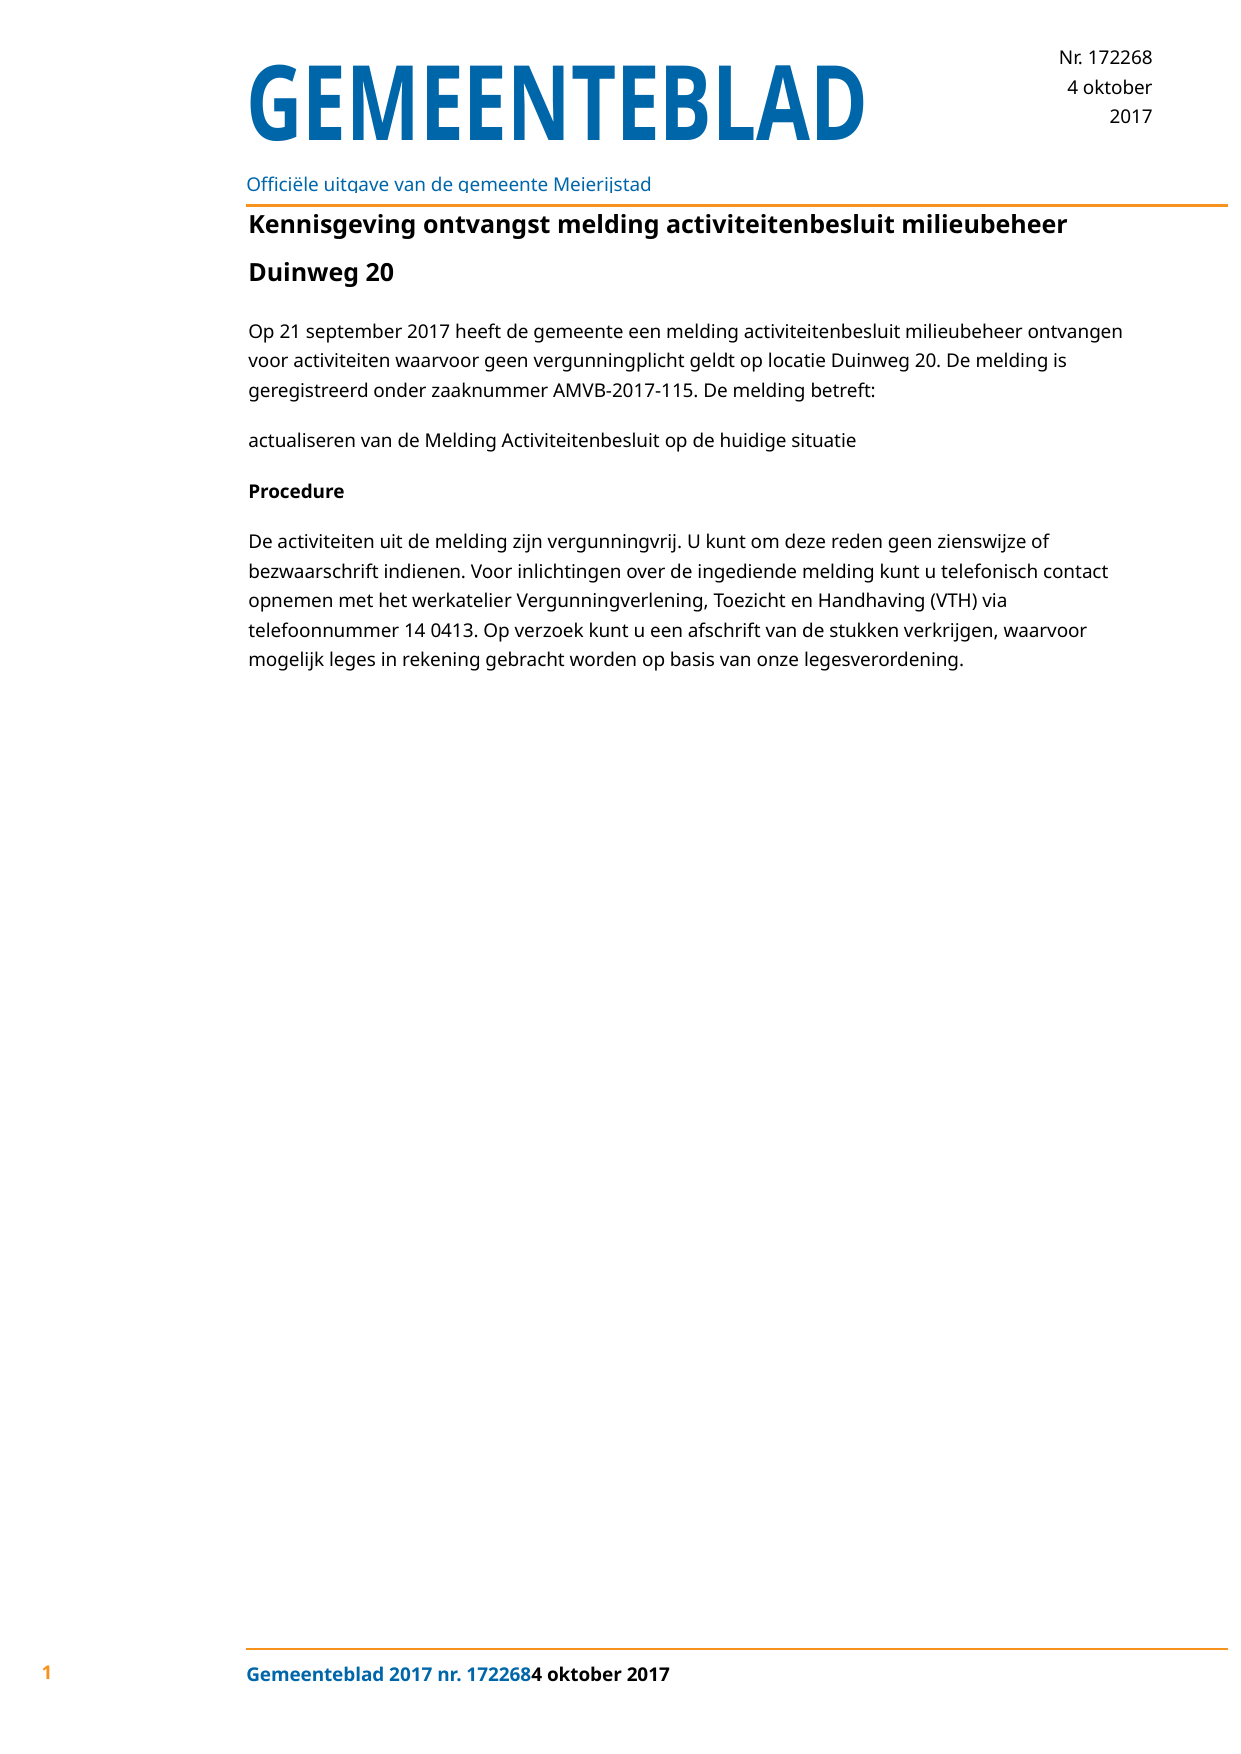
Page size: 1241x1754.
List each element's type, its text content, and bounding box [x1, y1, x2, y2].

text Procedure [248, 478, 1152, 504]
picture [41, 47, 231, 172]
text De activiteiten uit de melding zijn vergunningvrij. U kunt om deze reden geen zienswijze of bezwaarschrift indienen. Voor inlichtingen over de ingediende melding kunt u telefonisch contact opnemen met het werkatelier Vergunningverlening, Toezicht en Handhaving (VTH) via telefoonnummer 14 0413. Op verzoek kunt u een afschrift van de stukken verkrijgen, waarvoor mogelijk leges in rekening gebracht worden op basis van onze legesverordening. [248, 528, 1152, 672]
text actualiseren van de Melding Activiteitenbesluit op de huidige situatie [248, 427, 1152, 453]
text Op 21 september 2017 heeft de gemeente een melding activiteitenbesluit milieubeheer ontvangen voor activiteiten waarvoor geen vergunningplicht geldt op locatie Duinweg 20. De melding is geregistreerd onder zaaknummer AMVB-2017-115. De melding betreft: [248, 318, 1152, 403]
text Kennisgeving ontvangst melding activiteitenbesluit milieubeheer Duinweg 20 [248, 207, 1152, 288]
